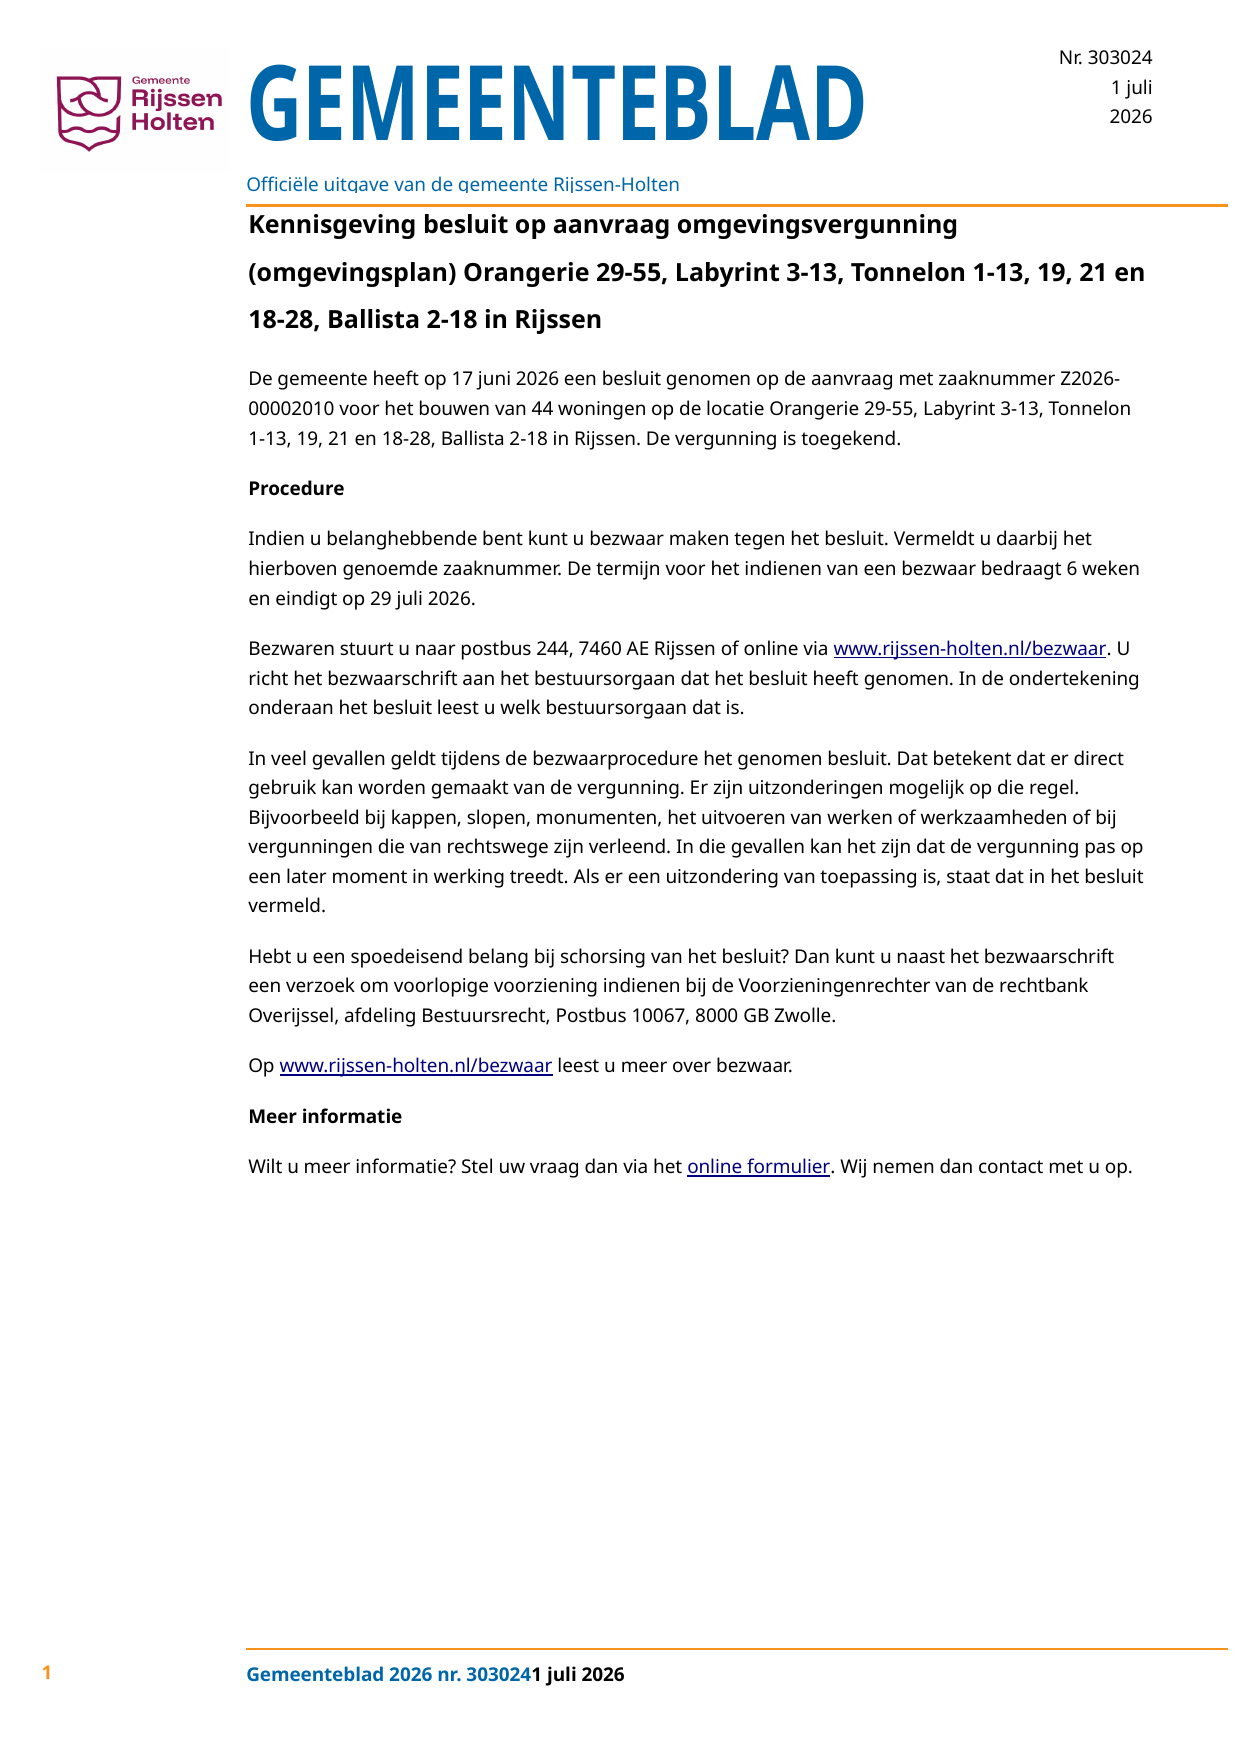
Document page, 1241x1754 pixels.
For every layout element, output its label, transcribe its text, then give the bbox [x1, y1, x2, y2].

picture [41, 47, 231, 172]
text De gemeente heeft op 17 juni 2026 een besluit genomen op de aanvraag met zaaknummer Z2026-00002010 voor het bouwen van 44 woningen op de locatie Orangerie 29-55, Labyrint 3-13, Tonnelon 1-13, 19, 21 en 18-28, Ballista 2-18 in Rijssen. De vergunning is toegekend. [248, 366, 1152, 450]
text Kennisgeving besluit op aanvraag omgevingsvergunning (omgevingsplan) Orangerie 29-55, Labyrint 3-13, Tonnelon 1-13, 19, 21 en 18-28, Ballista 2-18 in Rijssen [248, 207, 1152, 336]
text Procedure [248, 475, 1152, 501]
text Bezwaren stuurt u naar postbus 244, 7460 AE Rijssen of online via www.rijssen-holten.nl/bezwaar. U richt het bezwaarschrift aan het bestuursorgaan dat het besluit heeft genomen. In de ondertekening onderaan het besluit leest u welk bestuursorgaan dat is. [248, 635, 1152, 720]
text Indien u belanghebbende bent kunt u bezwaar maken tegen het besluit. Vermeldt u daarbij het hierboven genoemde zaaknummer. De termijn voor het indienen van een bezwaar bedraagt 6 weken en eindigt op 29 juli 2026. [248, 526, 1152, 610]
text In veel gevallen geldt tijdens de bezwaarprocedure het genomen besluit. Dat betekent dat er direct gebruik kan worden gemaakt van de vergunning. Er zijn uitzonderingen mogelijk op die regel. Bijvoorbeeld bij kappen, slopen, monumenten, het uitvoeren van werken of werkzaamheden of bij vergunningen die van rechtswege zijn verleend. In die gevallen kan het zijn dat de vergunning pas op een later moment in werking treedt. Als er een uitzondering van toepassing is, staat dat in het besluit vermeld. [248, 745, 1152, 918]
text Wilt u meer informatie? Stel uw vraag dan via het online formulier. Wij nemen dan contact met u op. [248, 1153, 1152, 1179]
text Meer informatie [248, 1103, 1152, 1129]
text Op www.rijssen-holten.nl/bezwaar leest u meer over bezwaar. [248, 1053, 1152, 1078]
text Hebt u een spoedeisend belang bij schorsing van het besluit? Dan kunt u naast het bezwaarschrift een verzoek om voorlopige voorziening indienen bij de Voorzieningenrechter van de rechtbank Overijssel, afdeling Bestuursrecht, Postbus 10067, 8000 GB Zwolle. [248, 943, 1152, 1028]
